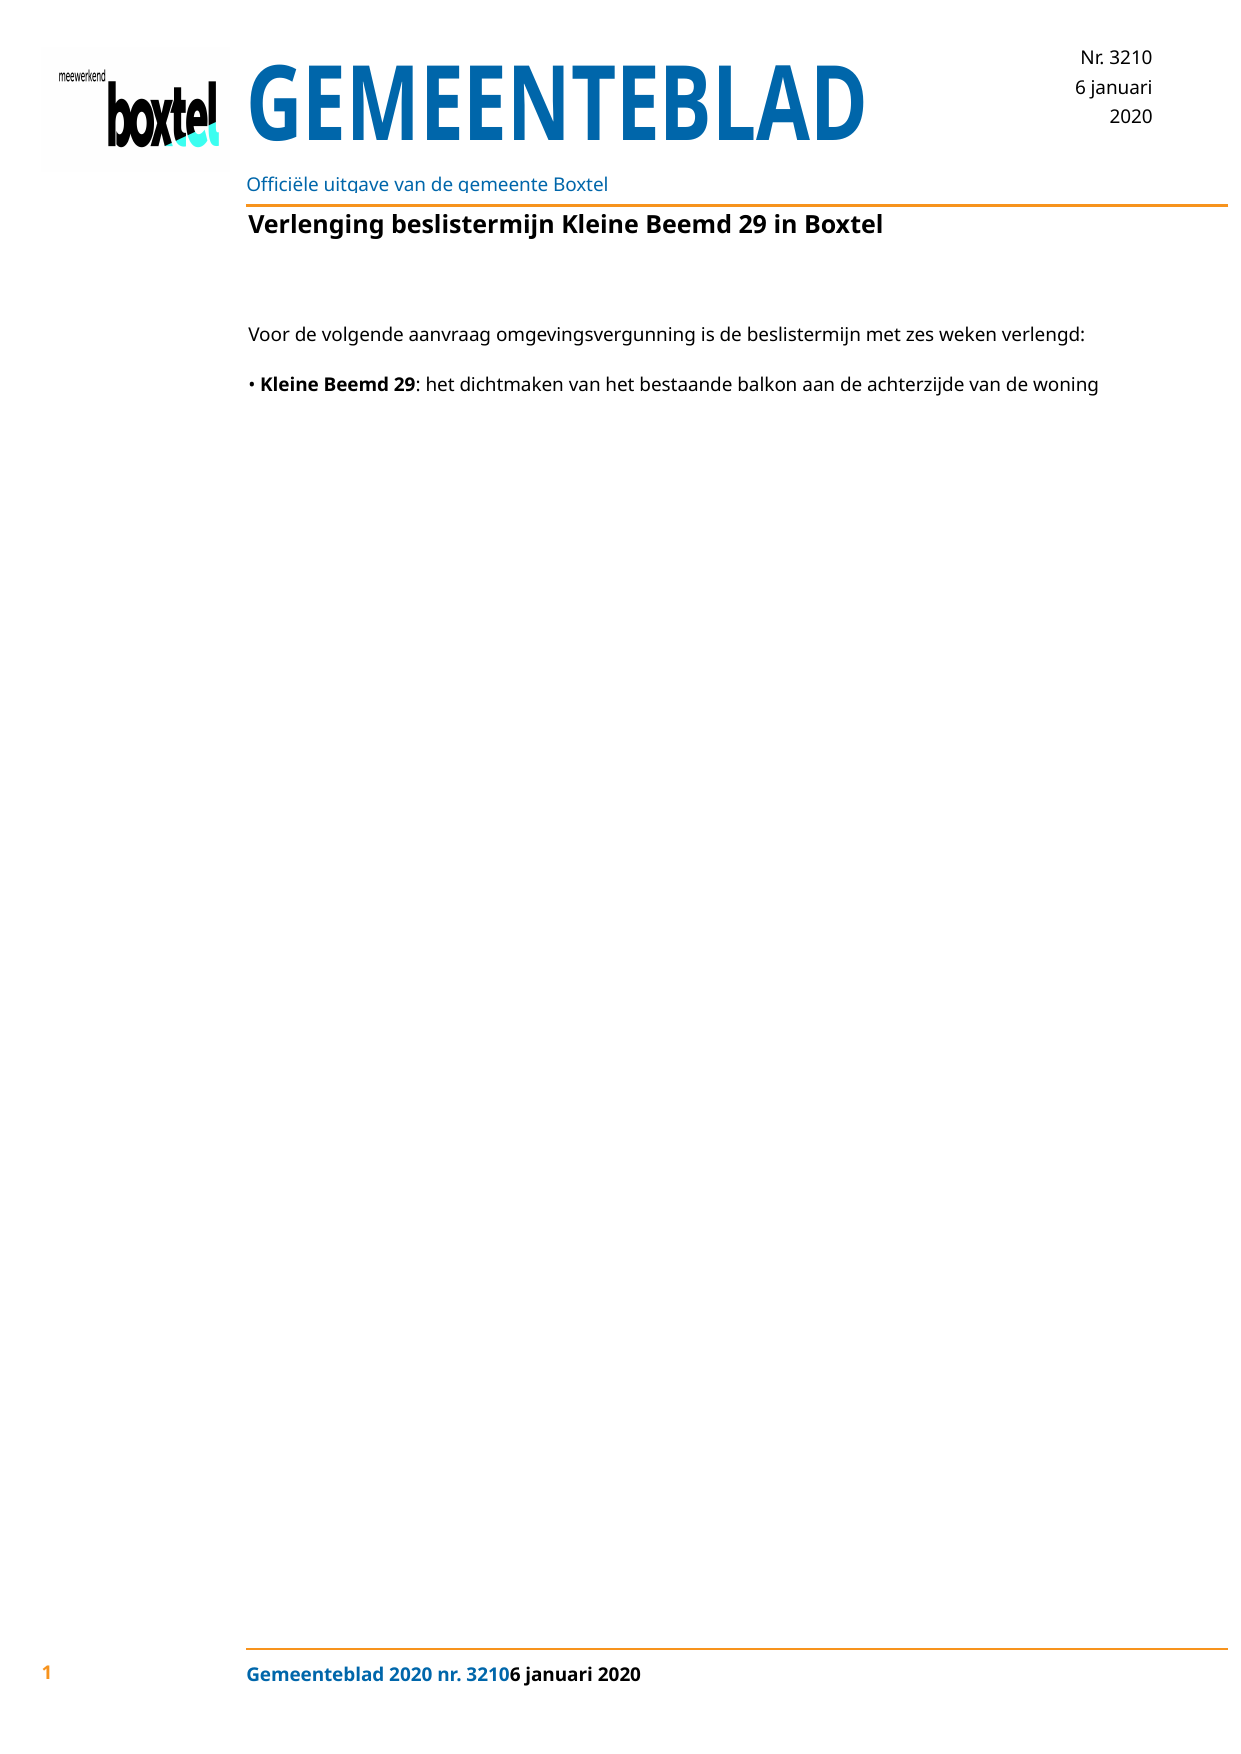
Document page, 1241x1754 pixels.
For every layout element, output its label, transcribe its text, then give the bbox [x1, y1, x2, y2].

picture [41, 47, 231, 172]
text • Kleine Beemd 29: het dichtmaken van het bestaande balkon aan de achterzijde van de woning [248, 371, 1152, 397]
text Voor de volgende aanvraag omgevingsvergunning is de beslistermijn met zes weken verlengd: [248, 321, 1152, 346]
text Verlenging beslistermijn Kleine Beemd 29 in Boxtel [248, 207, 1152, 241]
